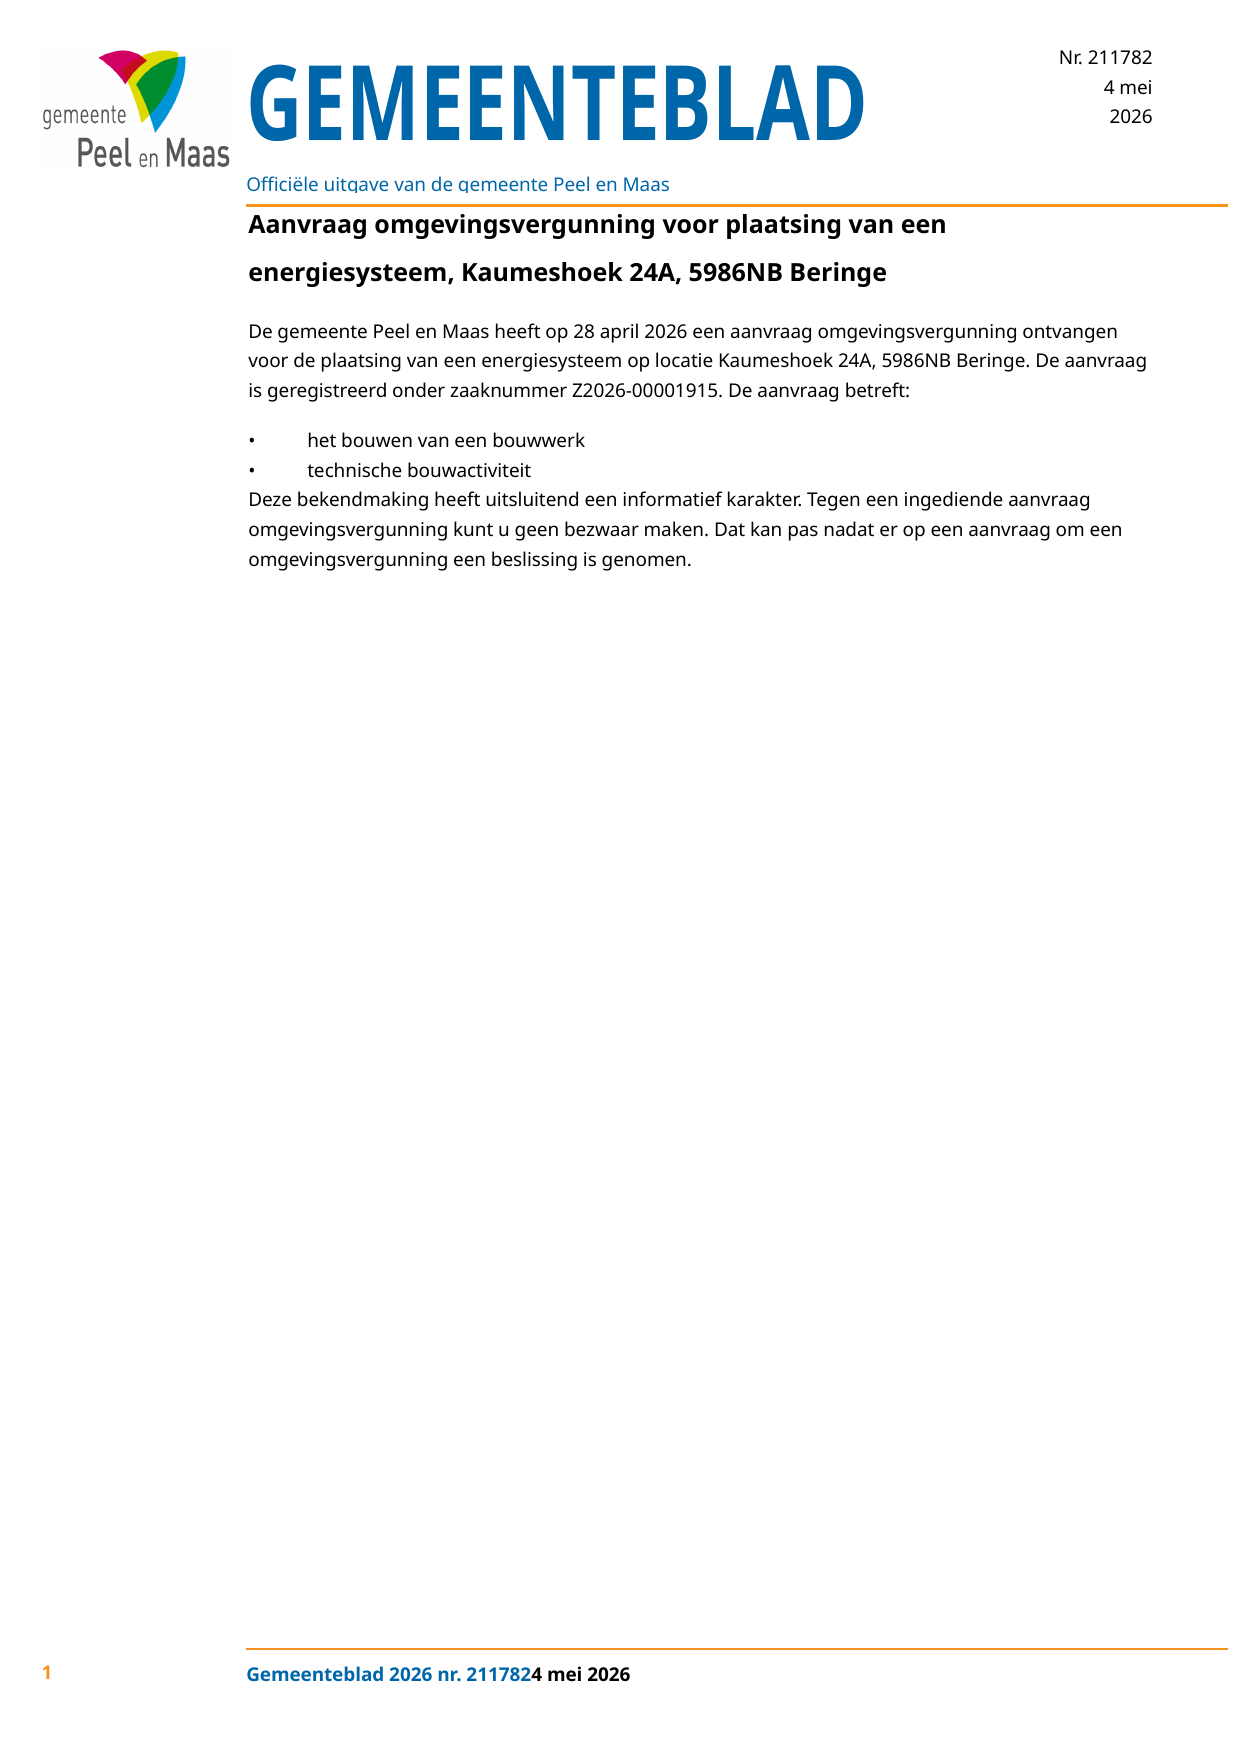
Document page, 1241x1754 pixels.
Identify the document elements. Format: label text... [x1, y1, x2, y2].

text De gemeente Peel en Maas heeft op 28 april 2026 een aanvraag omgevingsvergunning ontvangen voor de plaatsing van een energiesysteem op locatie Kaumeshoek 24A, 5986NB Beringe. De aanvraag is geregistreerd onder zaaknummer Z2026-00001915. De aanvraag betreft: [248, 318, 1152, 403]
text Deze bekendmaking heeft uitsluitend een informatief karakter. Tegen een ingediende aanvraag omgevingsvergunning kunt u geen bezwaar maken. Dat kan pas nadat er op een aanvraag om een omgevingsvergunning een beslissing is genomen. [248, 487, 1152, 572]
list technische bouwactiviteit [248, 457, 1152, 483]
list het bouwen van een bouwwerk [248, 427, 1152, 453]
picture [41, 47, 231, 172]
text Aanvraag omgevingsvergunning voor plaatsing van een energiesysteem, Kaumeshoek 24A, 5986NB Beringe [248, 207, 1152, 288]
